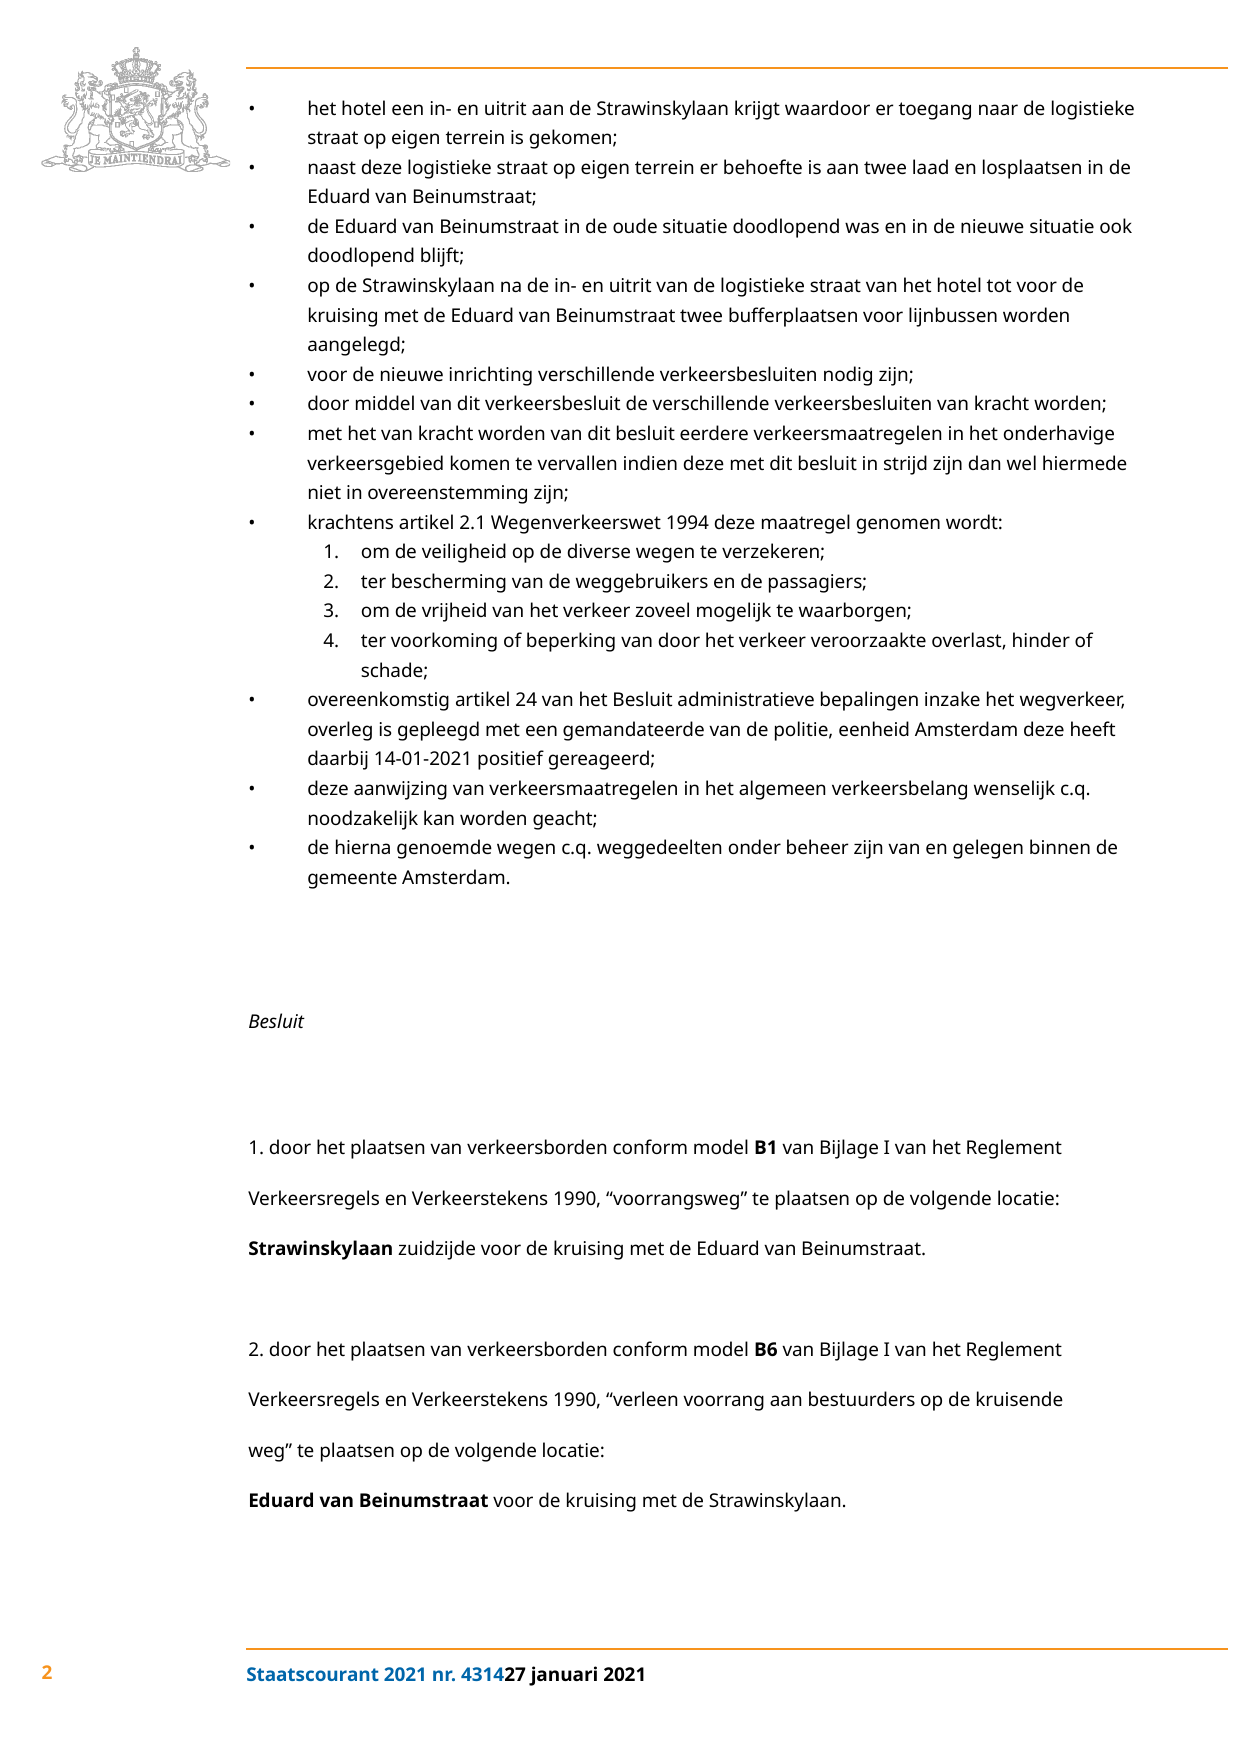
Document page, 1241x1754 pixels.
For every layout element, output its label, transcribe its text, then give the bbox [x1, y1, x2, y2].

text Verkeersregels en Verkeerstekens 1990, “verleen voorrang aan bestuurders op de kruisende [248, 1387, 1152, 1412]
list krachtens artikel 2.1 Wegenverkeerswet 1994 deze maatregel genomen wordt: [248, 509, 1152, 535]
text Eduard van Beinumstraat voor de kruising met de Strawinskylaan. [248, 1487, 1152, 1513]
list door middel van dit verkeersbesluit de verschillende verkeersbesluiten van kracht worden; [248, 391, 1152, 416]
list deze aanwijzing van verkeersmaatregelen in het algemeen verkeersbelang wenselijk c.q. noodzakelijk kan worden geacht; [248, 775, 1152, 831]
text 2. door het plaatsen van verkeersborden conform model B6 van Bijlage I van het Reglement [248, 1336, 1152, 1362]
list naast deze logistieke straat op eigen terrein er behoefte is aan twee laad en losplaatsen in de Eduard van Beinumstraat; [248, 154, 1152, 209]
list het hotel een in- en uitrit aan de Strawinskylaan krijgt waardoor er toegang naar de logistieke straat op eigen terrein is gekomen; [248, 95, 1152, 150]
list de hierna genoemde wegen c.q. weggedeelten onder beheer zijn van en gelegen binnen de gemeente Amsterdam. [248, 834, 1152, 890]
list ter bescherming van de weggebruikers en de passagiers; [323, 568, 1152, 594]
list op de Strawinskylaan na de in- en uitrit van de logistieke straat van het hotel tot voor de kruising met de Eduard van Beinumstraat twee bufferplaatsen voor lijnbussen worden aangelegd; [248, 272, 1152, 357]
list met het van kracht worden van dit besluit eerdere verkeersmaatregelen in het onderhavige verkeersgebied komen te vervallen indien deze met dit besluit in strijd zijn dan wel hiermede niet in overeenstemming zijn; [248, 420, 1152, 505]
list de Eduard van Beinumstraat in de oude situatie doodlopend was en in de nieuwe situatie ook doodlopend blijft; [248, 213, 1152, 268]
list overeenkomstig artikel 24 van het Besluit administratieve bepalingen inzake het wegverkeer, overleg is gepleegd met een gemandateerde van de politie, eenheid Amsterdam deze heeft daarbij 14-01-2021 positief gereageerd; [248, 686, 1152, 771]
list voor de nieuwe inrichting verschillende verkeersbesluiten nodig zijn; [248, 361, 1152, 387]
list om de veiligheid op de diverse wegen te verzekeren; [323, 538, 1152, 564]
text Verkeersregels en Verkeerstekens 1990, “voorrangsweg” te plaatsen op de volgende locatie: [248, 1185, 1152, 1211]
text weg” te plaatsen op de volgende locatie: [248, 1437, 1152, 1463]
list om de vrijheid van het verkeer zoveel mogelijk te waarborgen; [323, 598, 1152, 623]
text 1. door het plaatsen van verkeersborden conform model B1 van Bijlage I van het Reglement [248, 1134, 1152, 1160]
text Besluit [248, 1008, 1152, 1034]
text Strawinskylaan zuidzijde voor de kruising met de Eduard van Beinumstraat. [248, 1235, 1152, 1261]
list ter voorkoming of beperking van door het verkeer veroorzaakte overlast, hinder of schade; [323, 627, 1152, 683]
picture [41, 47, 231, 172]
